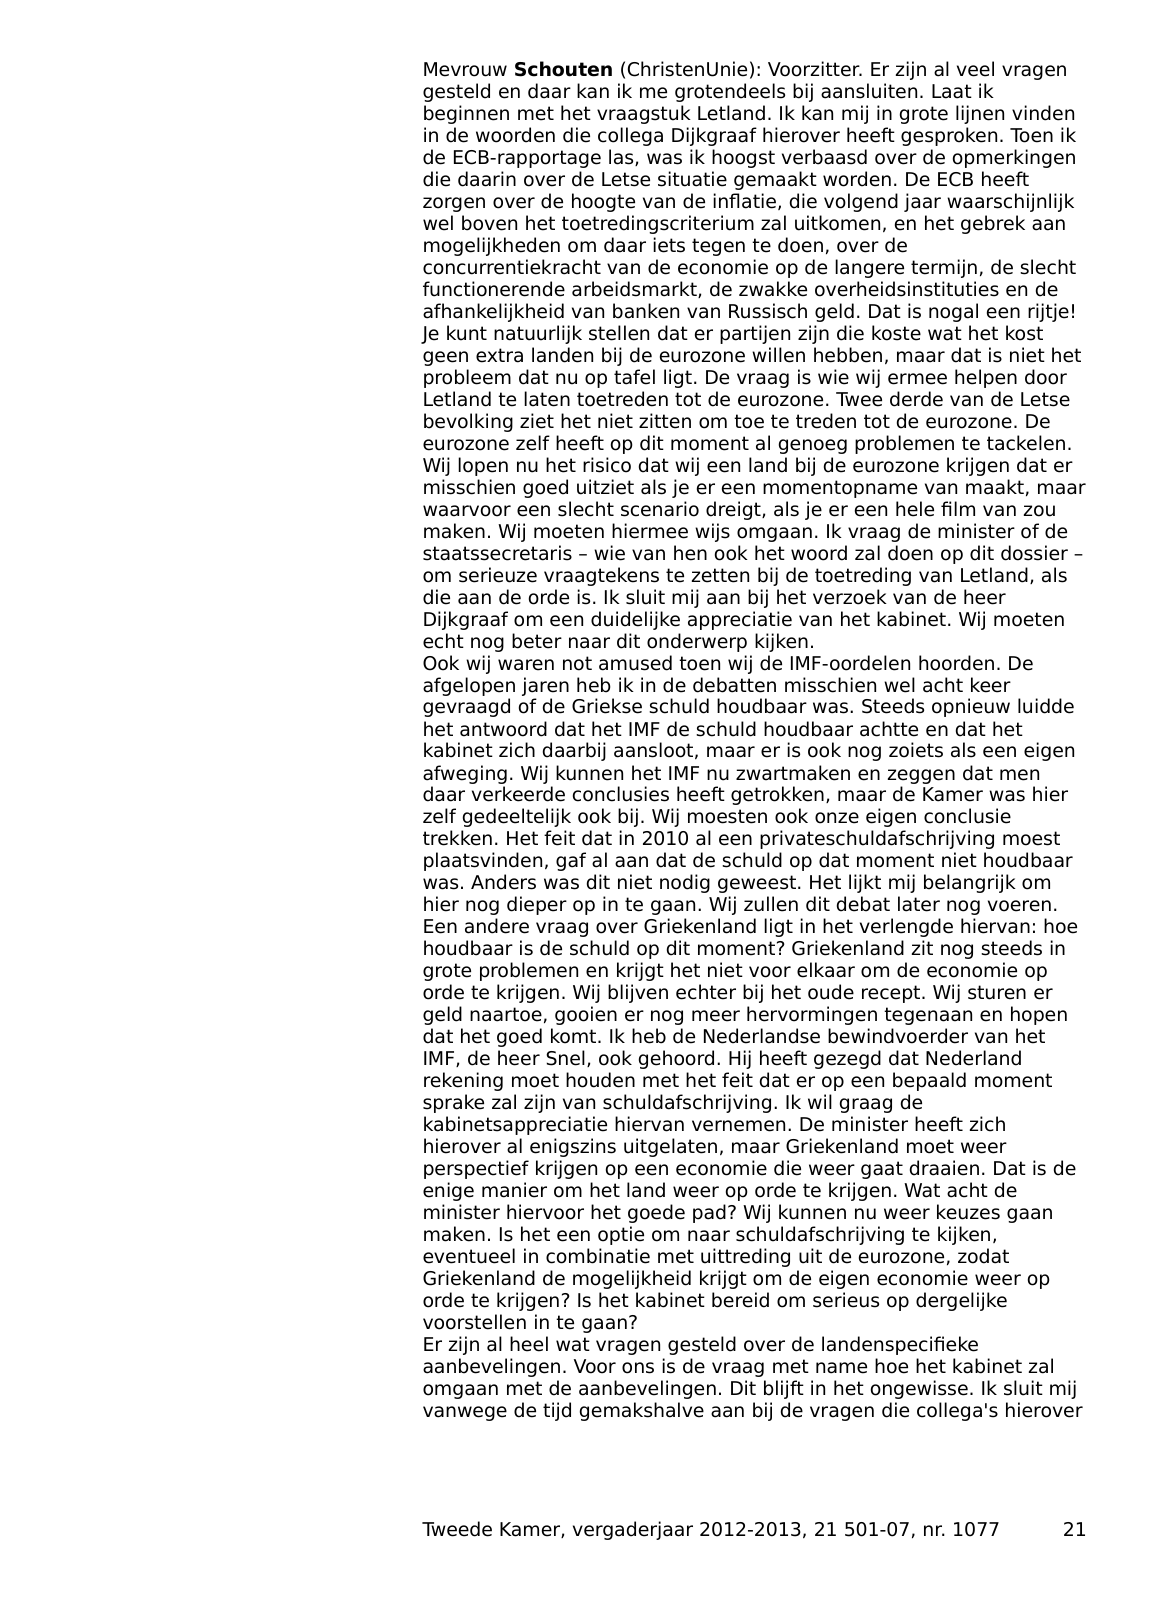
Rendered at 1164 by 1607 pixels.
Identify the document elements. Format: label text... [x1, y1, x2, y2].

text Mevrouw Schouten (ChristenUnie): Voorzitter. Er zijn al veel vragen gesteld en daar kan ik me grotendeels bij aansluiten. Laat ik beginnen met het vraagstuk Letland. Ik kan mij in grote lijnen vinden in de woorden die collega Dijkgraaf hierover heeft gesproken. Toen ik de ECB-rapportage las, was ik hoogst verbaasd over de opmerkingen die daarin over de Letse situatie gemaakt worden. De ECB heeft zorgen over de hoogte van de inflatie, die volgend jaar waarschijnlijk wel boven het toetredingscriterium zal uitkomen, en het gebrek aan mogelijkheden om daar iets tegen te doen, over de concurrentiekracht van de economie op de langere termijn, de slecht functionerende arbeidsmarkt, de zwakke overheidsinstituties en de afhankelijkheid van banken van Russisch geld. Dat is nogal een rijtje! Je kunt natuurlijk stellen dat er partijen zijn die koste wat het kost geen extra landen bij de eurozone willen hebben, maar dat is niet het probleem dat nu op tafel ligt. De vraag is wie wij ermee helpen door Letland te laten toetreden tot de eurozone. Twee derde van de Letse bevolking ziet het niet zitten om toe te treden tot de eurozone. De eurozone zelf heeft op dit moment al genoeg problemen te tackelen. Wij lopen nu het risico dat wij een land bij de eurozone krijgen dat er misschien goed uitziet als je er een momentopname van maakt, maar waarvoor een slecht scenario dreigt, als je er een hele film van zou maken. Wij moeten hiermee wijs omgaan. Ik vraag de minister of de staatssecretaris – wie van hen ook het woord zal doen op dit dossier – om serieuze vraagtekens te zetten bij de toetreding van Letland, als die aan de orde is. Ik sluit mij aan bij het verzoek van de heer Dijkgraaf om een duidelijke appreciatie van het kabinet. Wij moeten echt nog beter naar dit onderwerp kijken. [422, 59, 1087, 652]
text Een andere vraag over Griekenland ligt in het verlengde hiervan: hoe houdbaar is de schuld op dit moment? Griekenland zit nog steeds in grote problemen en krijgt het niet voor elkaar om de economie op orde te krijgen. Wij blijven echter bij het oude recept. Wij sturen er geld naartoe, gooien er nog meer hervormingen tegenaan en hopen dat het goed komt. Ik heb de Nederlandse bewindvoerder van het IMF, de heer Snel, ook gehoord. Hij heeft gezegd dat Nederland rekening moet houden met het feit dat er op een bepaald moment sprake zal zijn van schuldafschrijving. Ik wil graag de kabinetsappreciatie hiervan vernemen. De minister heeft zich hierover al enigszins uitgelaten, maar Griekenland moet weer perspectief krijgen op een economie die weer gaat draaien. Dat is de enige manier om het land weer op orde te krijgen. Wat acht de minister hiervoor het goede pad? Wij kunnen nu weer keuzes gaan maken. Is het een optie om naar schuldafschrijving te kijken, eventueel in combinatie met uittreding uit de eurozone, zodat Griekenland de mogelijkheid krijgt om de eigen economie weer op orde te krijgen? Is het kabinet bereid om serieus op dergelijke voorstellen in te gaan? [422, 916, 1087, 1334]
text Ook wij waren not amused toen wij de IMF-oordelen hoorden. De afgelopen jaren heb ik in de debatten misschien wel acht keer gevraagd of de Griekse schuld houdbaar was. Steeds opnieuw luidde het antwoord dat het IMF de schuld houdbaar achtte en dat het kabinet zich daarbij aansloot, maar er is ook nog zoiets als een eigen afweging. Wij kunnen het IMF nu zwartmaken en zeggen dat men daar verkeerde conclusies heeft getrokken, maar de Kamer was hier zelf gedeeltelijk ook bij. Wij moesten ook onze eigen conclusie trekken. Het feit dat in 2010 al een privateschuldafschrijving moest plaatsvinden, gaf al aan dat de schuld op dat moment niet houdbaar was. Anders was dit niet nodig geweest. Het lijkt mij belangrijk om hier nog dieper op in te gaan. Wij zullen dit debat later nog voeren. [422, 652, 1087, 916]
text Er zijn al heel wat vragen gesteld over de landenspecifieke aanbevelingen. Voor ons is de vraag met name hoe het kabinet zal omgaan met de aanbevelingen. Dit blijft in het ongewisse. Ik sluit mij vanwege de tijd gemakshalve aan bij de vragen die collega's hierover [422, 1334, 1087, 1422]
